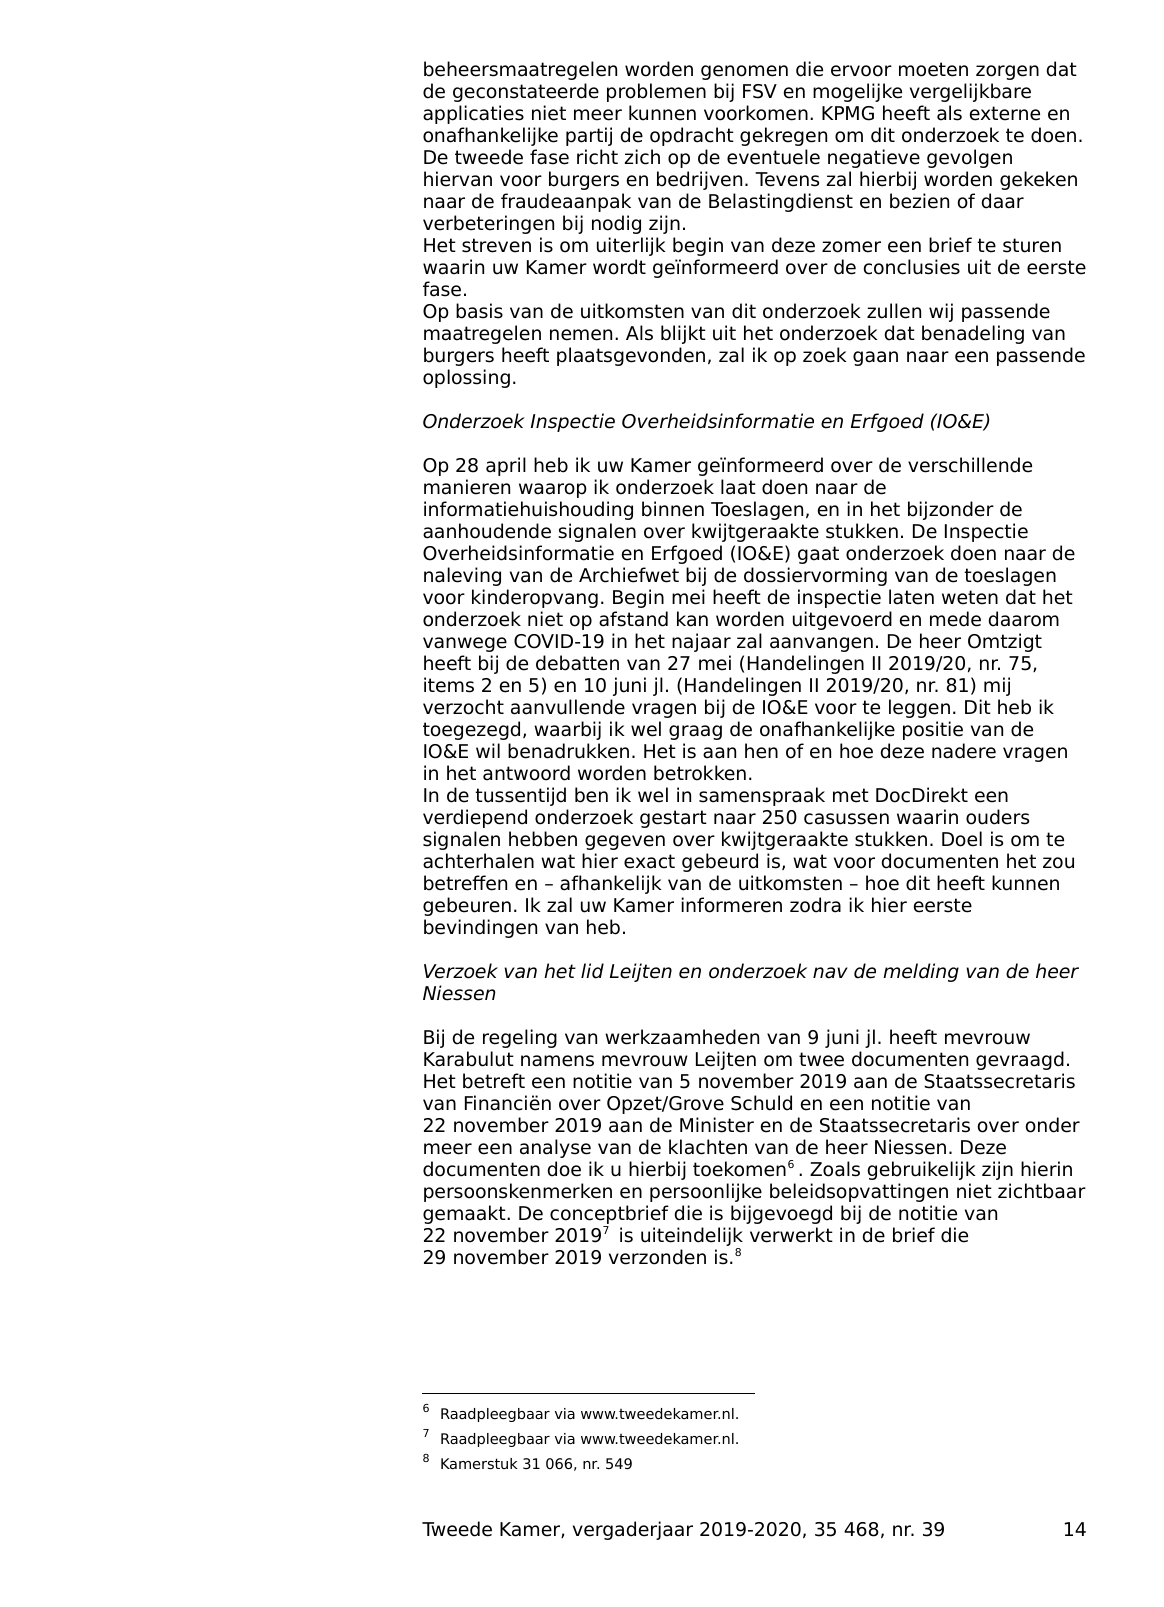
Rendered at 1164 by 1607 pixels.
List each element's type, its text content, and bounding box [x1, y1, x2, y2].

text Kamerstuk 31 066, nr. 549 [422, 1452, 1087, 1474]
text beheersmaatregelen worden genomen die ervoor moeten zorgen dat de geconstateerde problemen bij FSV en mogelijke vergelijkbare applicaties niet meer kunnen voorkomen. KPMG heeft als externe en onafhankelijke partij de opdracht gekregen om dit onderzoek te doen. De tweede fase richt zich op de eventuele negatieve gevolgen hiervan voor burgers en bedrijven. Tevens zal hierbij worden gekeken naar de fraudeaanpak van de Belastingdienst en bezien of daar verbeteringen bij nodig zijn. [422, 59, 1087, 235]
text Op basis van de uitkomsten van dit onderzoek zullen wij passende maatregelen nemen. Als blijkt uit het onderzoek dat benadeling van burgers heeft plaatsgevonden, zal ik op zoek gaan naar een passende oplossing. [422, 301, 1087, 389]
text Raadpleegbaar via www.tweedekamer.nl. [422, 1427, 1087, 1449]
text Bij de regeling van werkzaamheden van 9 juni jl. heeft mevrouw Karabulut namens mevrouw Leijten om twee documenten gevraagd. Het betreft een notitie van 5 november 2019 aan de Staatssecretaris van Financiën over Opzet/Grove Schuld en een notitie van 22 november 2019 aan de Minister en de Staatssecretaris over onder meer een analyse van de klachten van de heer Niessen. Deze documenten doe ik u hierbij toekomen. Zoals gebruikelijk zijn hierin persoonskenmerken en persoonlijke beleidsopvattingen niet zichtbaar gemaakt. De conceptbrief die is bijgevoegd bij de notitie van 22 november 2019 is uiteindelijk verwerkt in de brief die 29 november 2019 verzonden is. [422, 1027, 1087, 1269]
subtitle Onderzoek Inspectie Overheidsinformatie en Erfgoed (IO&E) [422, 411, 1087, 433]
text Raadpleegbaar via www.tweedekamer.nl. [422, 1402, 1087, 1424]
subtitle Verzoek van het lid Leijten en onderzoek nav de melding van de heer Niessen [422, 961, 1087, 1005]
text Op 28 april heb ik uw Kamer geïnformeerd over de verschillende manieren waarop ik onderzoek laat doen naar de informatiehuishouding binnen Toeslagen, en in het bijzonder de aanhoudende signalen over kwijtgeraakte stukken. De Inspectie Overheidsinformatie en Erfgoed (IO&E) gaat onderzoek doen naar de naleving van de Archiefwet bij de dossiervorming van de toeslagen voor kinderopvang. Begin mei heeft de inspectie laten weten dat het onderzoek niet op afstand kan worden uitgevoerd en mede daarom vanwege COVID-19 in het najaar zal aanvangen. De heer Omtzigt heeft bij de debatten van 27 mei (Handelingen II 2019/20, nr. 75, items 2 en 5) en 10 juni jl. (Handelingen II 2019/20, nr. 81) mij verzocht aanvullende vragen bij de IO&E voor te leggen. Dit heb ik toegezegd, waarbij ik wel graag de onafhankelijke positie van de IO&E wil benadrukken. Het is aan hen of en hoe deze nadere vragen in het antwoord worden betrokken. [422, 455, 1087, 785]
text Het streven is om uiterlijk begin van deze zomer een brief te sturen waarin uw Kamer wordt geïnformeerd over de conclusies uit de eerste fase. [422, 235, 1087, 301]
text In de tussentijd ben ik wel in samenspraak met DocDirekt een verdiepend onderzoek gestart naar 250 casussen waarin ouders signalen hebben gegeven over kwijtgeraakte stukken. Doel is om te achterhalen wat hier exact gebeurd is, wat voor documenten het zou betreffen en – afhankelijk van de uitkomsten – hoe dit heeft kunnen gebeuren. Ik zal uw Kamer informeren zodra ik hier eerste bevindingen van heb. [422, 785, 1087, 939]
